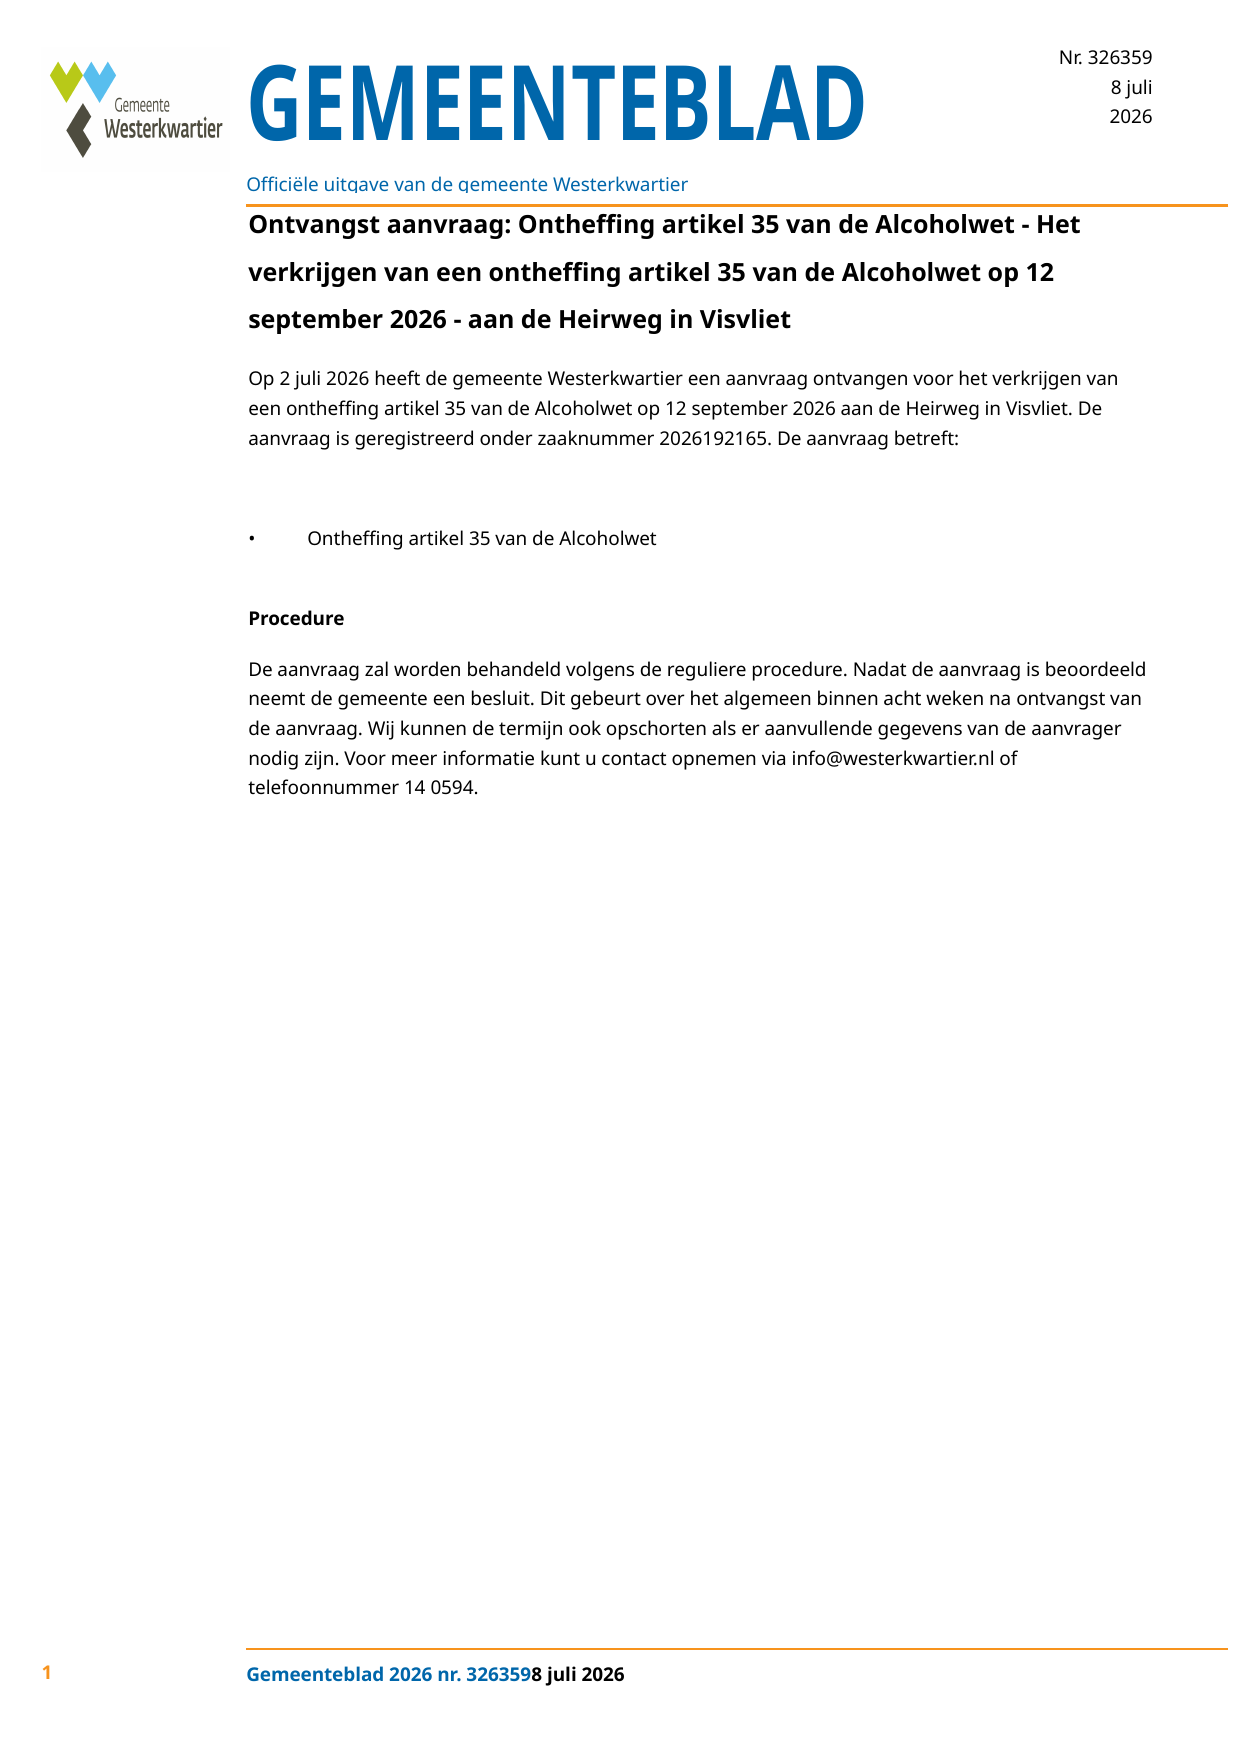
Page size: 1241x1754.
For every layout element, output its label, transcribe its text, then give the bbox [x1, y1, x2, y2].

text Op 2 juli 2026 heeft de gemeente Westerkwartier een aanvraag ontvangen voor het verkrijgen van een ontheffing artikel 35 van de Alcoholwet op 12 september 2026 aan de Heirweg in Visvliet. De aanvraag is geregistreerd onder zaaknummer 2026192165. De aanvraag betreft: [248, 366, 1152, 450]
picture [41, 47, 231, 172]
text Procedure [248, 606, 1152, 631]
list Ontheffing artikel 35 van de Alcoholwet [248, 526, 1152, 551]
text Ontvangst aanvraag: Ontheffing artikel 35 van de Alcoholwet - Het verkrijgen van een ontheffing artikel 35 van de Alcoholwet op 12 september 2026 - aan de Heirweg in Visvliet [248, 207, 1152, 336]
text De aanvraag zal worden behandeld volgens de reguliere procedure. Nadat de aanvraag is beoordeeld neemt de gemeente een besluit. Dit gebeurt over het algemeen binnen acht weken na ontvangst van de aanvraag. Wij kunnen de termijn ook opschorten als er aanvullende gegevens van de aanvrager nodig zijn. Voor meer informatie kunt u contact opnemen via info@westerkwartier.nl of telefoonnummer 14 0594. [248, 656, 1152, 800]
